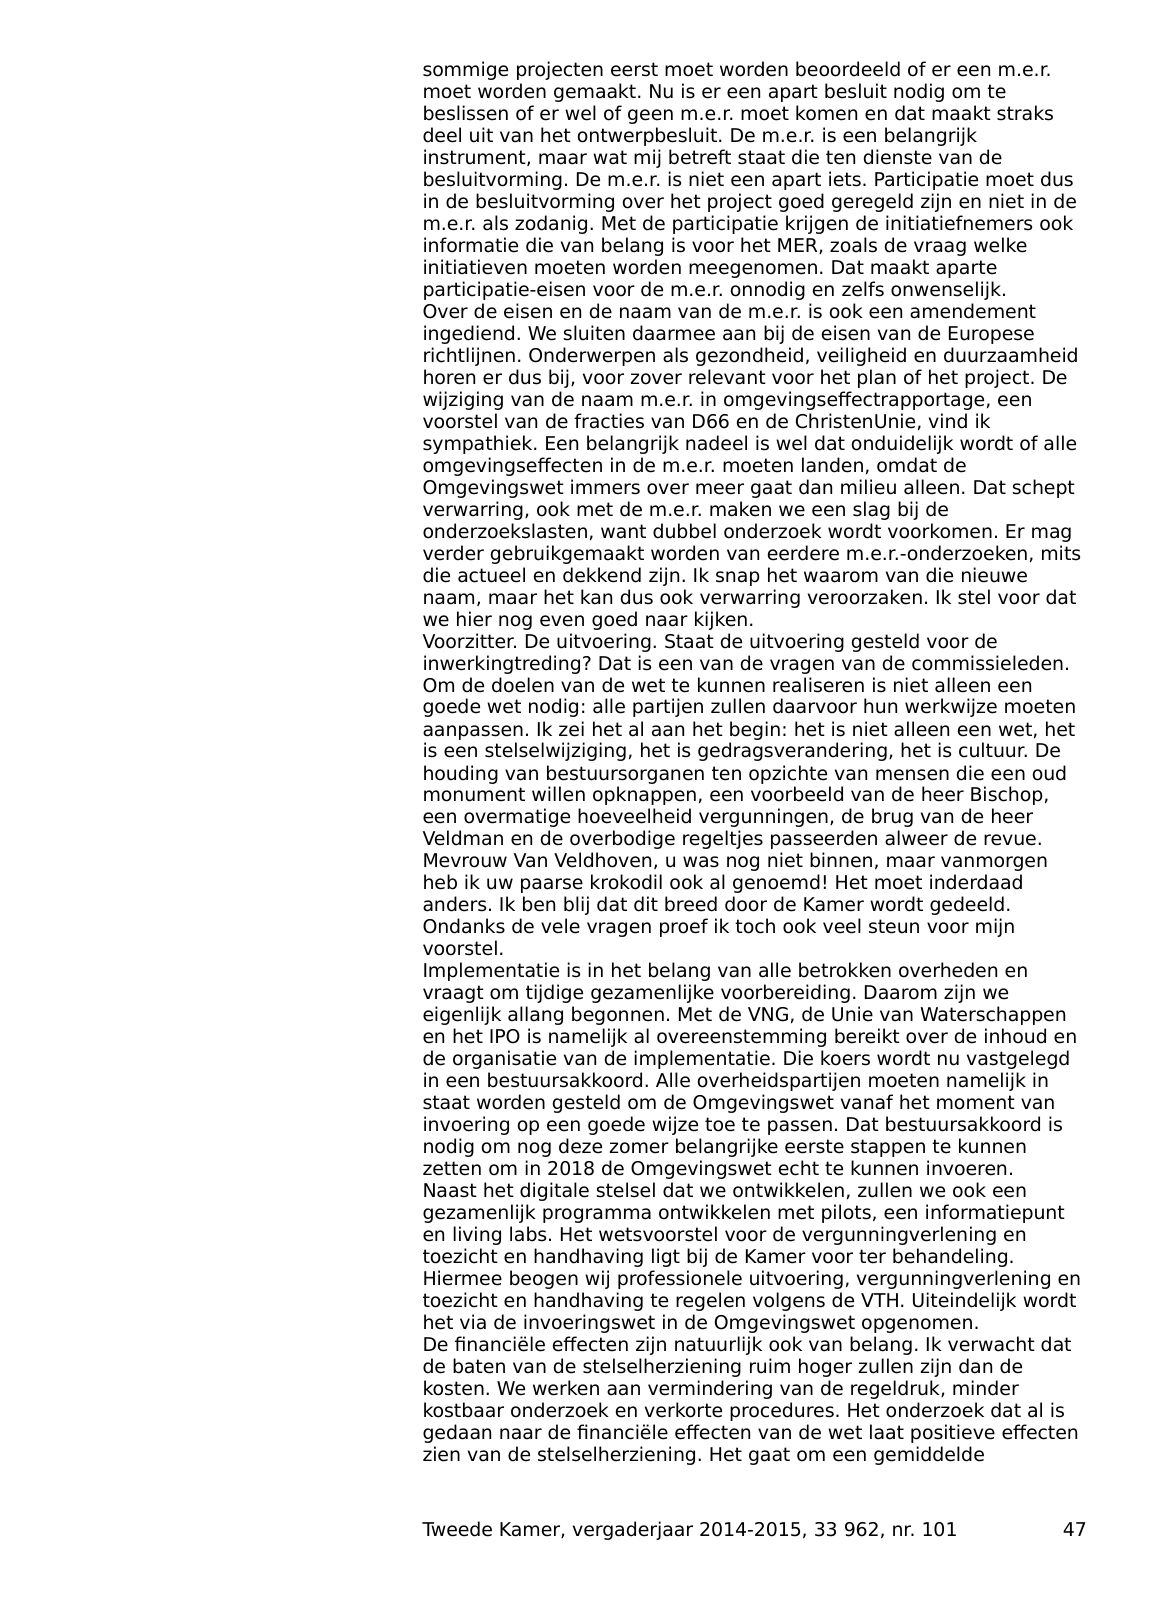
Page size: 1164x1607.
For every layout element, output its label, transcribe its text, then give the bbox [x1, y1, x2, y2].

text Voorzitter. De uitvoering. Staat de uitvoering gesteld voor de inwerkingtreding? Dat is een van de vragen van de commissieleden. Om de doelen van de wet te kunnen realiseren is niet alleen een goede wet nodig: alle partijen zullen daarvoor hun werkwijze moeten aanpassen. Ik zei het al aan het begin: het is niet alleen een wet, het is een stelselwijziging, het is gedragsverandering, het is cultuur. De houding van bestuursorganen ten opzichte van mensen die een oud monument willen opknappen, een voorbeeld van de heer Bischop, een overmatige hoeveelheid vergunningen, de brug van de heer Veldman en de overbodige regeltjes passeerden alweer de revue. Mevrouw Van Veldhoven, u was nog niet binnen, maar vanmorgen heb ik uw paarse krokodil ook al genoemd! Het moet inderdaad anders. Ik ben blij dat dit breed door de Kamer wordt gedeeld. Ondanks de vele vragen proef ik toch ook veel steun voor mijn voorstel. [422, 631, 1087, 960]
text Over de eisen en de naam van de m.e.r. is ook een amendement ingediend. We sluiten daarmee aan bij de eisen van de Europese richtlijnen. Onderwerpen als gezondheid, veiligheid en duurzaamheid horen er dus bij, voor zover relevant voor het plan of het project. De wijziging van de naam m.e.r. in omgevingseffectrapportage, een voorstel van de fracties van D66 en de ChristenUnie, vind ik sympathiek. Een belangrijk nadeel is wel dat onduidelijk wordt of alle omgevingseffecten in de m.e.r. moeten landen, omdat de Omgevingswet immers over meer gaat dan milieu alleen. Dat schept verwarring, ook met de m.e.r. maken we een slag bij de onderzoekslasten, want dubbel onderzoek wordt voorkomen. Er mag verder gebruikgemaakt worden van eerdere m.e.r.-onderzoeken, mits die actueel en dekkend zijn. Ik snap het waarom van die nieuwe naam, maar het kan dus ook verwarring veroorzaken. Ik stel voor dat we hier nog even goed naar kijken. [422, 301, 1087, 631]
text Implementatie is in het belang van alle betrokken overheden en vraagt om tijdige gezamenlijke voorbereiding. Daarom zijn we eigenlijk allang begonnen. Met de VNG, de Unie van Waterschappen en het IPO is namelijk al overeenstemming bereikt over de inhoud en de organisatie van de implementatie. Die koers wordt nu vastgelegd in een bestuursakkoord. Alle overheidspartijen moeten namelijk in staat worden gesteld om de Omgevingswet vanaf het moment van invoering op een goede wijze toe te passen. Dat bestuursakkoord is nodig om nog deze zomer belangrijke eerste stappen te kunnen zetten om in 2018 de Omgevingswet echt te kunnen invoeren. [422, 960, 1087, 1180]
text Naast het digitale stelsel dat we ontwikkelen, zullen we ook een gezamenlijk programma ontwikkelen met pilots, een informatiepunt en living labs. Het wetsvoorstel voor de vergunningverlening en toezicht en handhaving ligt bij de Kamer voor ter behandeling. Hiermee beogen wij professionele uitvoering, vergunningverlening en toezicht en handhaving te regelen volgens de VTH. Uiteindelijk wordt het via de invoeringswet in de Omgevingswet opgenomen. [422, 1180, 1087, 1334]
text De financiële effecten zijn natuurlijk ook van belang. Ik verwacht dat de baten van de stelselherziening ruim hoger zullen zijn dan de kosten. We werken aan vermindering van de regeldruk, minder kostbaar onderzoek en verkorte procedures. Het onderzoek dat al is gedaan naar de financiële effecten van de wet laat positieve effecten zien van de stelselherziening. Het gaat om een gemiddelde [422, 1334, 1087, 1466]
text sommige projecten eerst moet worden beoordeeld of er een m.e.r. moet worden gemaakt. Nu is er een apart besluit nodig om te beslissen of er wel of geen m.e.r. moet komen en dat maakt straks deel uit van het ontwerpbesluit. De m.e.r. is een belangrijk instrument, maar wat mij betreft staat die ten dienste van de besluitvorming. De m.e.r. is niet een apart iets. Participatie moet dus in de besluitvorming over het project goed geregeld zijn en niet in de m.e.r. als zodanig. Met de participatie krijgen de initiatiefnemers ook informatie die van belang is voor het MER, zoals de vraag welke initiatieven moeten worden meegenomen. Dat maakt aparte participatie-eisen voor de m.e.r. onnodig en zelfs onwenselijk. [422, 59, 1087, 301]
